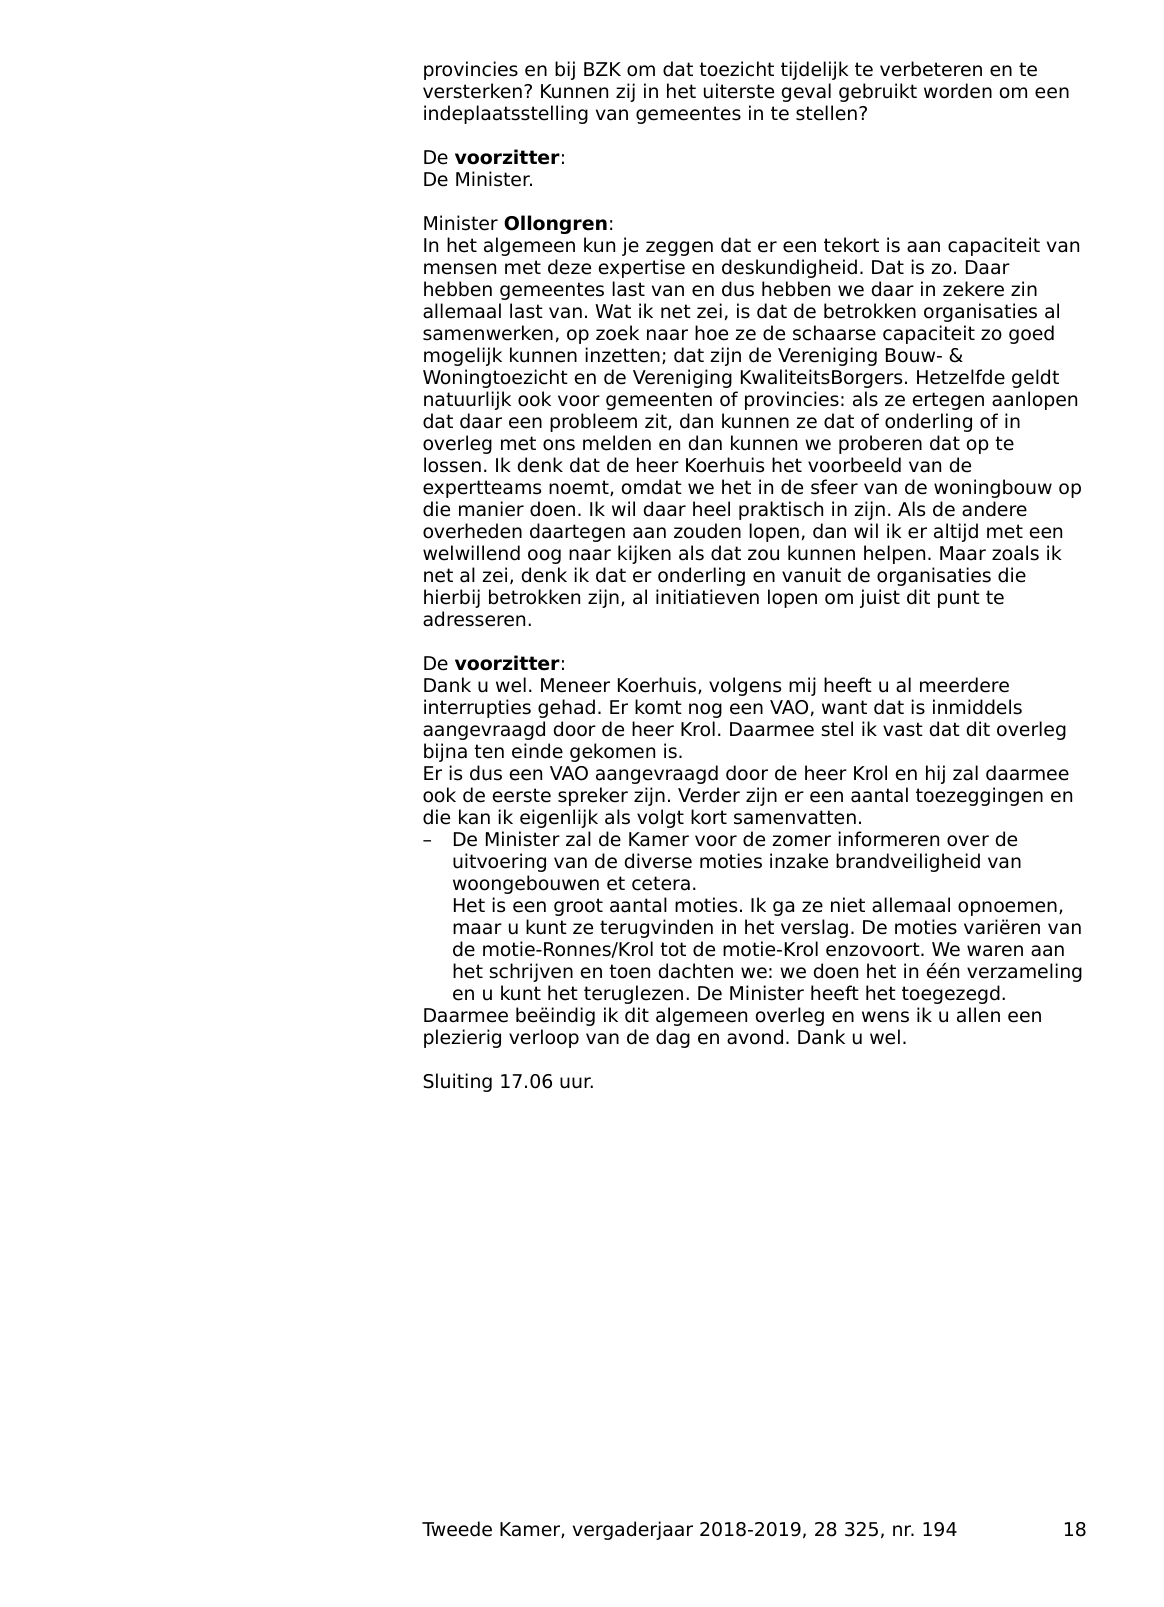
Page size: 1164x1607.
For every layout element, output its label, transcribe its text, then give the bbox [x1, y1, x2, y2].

text Het is een groot aantal moties. Ik ga ze niet allemaal opnoemen, maar u kunt ze terugvinden in het verslag. De moties variëren van de motie-Ronnes/Krol tot de motie-Krol enzovoort. We waren aan het schrijven en toen dachten we: we doen het in één verzameling en u kunt het teruglezen. De Minister heeft het toegezegd. [452, 895, 1087, 1005]
text In het algemeen kun je zeggen dat er een tekort is aan capaciteit van mensen met deze expertise en deskundigheid. Dat is zo. Daar hebben gemeentes last van en dus hebben we daar in zekere zin allemaal last van. Wat ik net zei, is dat de betrokken organisaties al samenwerken, op zoek naar hoe ze de schaarse capaciteit zo goed mogelijk kunnen inzetten; dat zijn de Vereniging Bouw- & Woningtoezicht en de Vereniging KwaliteitsBorgers. Hetzelfde geldt natuurlijk ook voor gemeenten of provincies: als ze ertegen aanlopen dat daar een probleem zit, dan kunnen ze dat of onderling of in overleg met ons melden en dan kunnen we proberen dat op te lossen. Ik denk dat de heer Koerhuis het voorbeeld van de expertteams noemt, omdat we het in de sfeer van de woningbouw op die manier doen. Ik wil daar heel praktisch in zijn. Als de andere overheden daartegen aan zouden lopen, dan wil ik er altijd met een welwillend oog naar kijken als dat zou kunnen helpen. Maar zoals ik net al zei, denk ik dat er onderling en vanuit de organisaties die hierbij betrokken zijn, al initiatieven lopen om juist dit punt te adresseren. [422, 235, 1087, 631]
text Minister Ollongren: [422, 213, 1087, 235]
text Dank u wel. Meneer Koerhuis, volgens mij heeft u al meerdere interrupties gehad. Er komt nog een VAO, want dat is inmiddels aangevraagd door de heer Krol. Daarmee stel ik vast dat dit overleg bijna ten einde gekomen is. [422, 675, 1087, 763]
text De Minister. [422, 169, 1087, 191]
text provincies en bij BZK om dat toezicht tijdelijk te verbeteren en te versterken? Kunnen zij in het uiterste geval gebruikt worden om een indeplaatsstelling van gemeentes in te stellen? [422, 59, 1087, 125]
text De voorzitter: [422, 653, 1087, 675]
text Daarmee beëindig ik dit algemeen overleg en wens ik u allen een plezierig verloop van de dag en avond. Dank u wel. [422, 1005, 1087, 1049]
text – De Minister zal de Kamer voor de zomer informeren over de uitvoering van de diverse moties inzake brandveiligheid van woongebouwen et cetera. [422, 829, 1087, 895]
text Er is dus een VAO aangevraagd door de heer Krol en hij zal daarmee ook de eerste spreker zijn. Verder zijn er een aantal toezeggingen en die kan ik eigenlijk als volgt kort samenvatten. [422, 763, 1087, 829]
text Sluiting 17.06 uur. [422, 1071, 1087, 1093]
text De voorzitter: [422, 147, 1087, 169]
